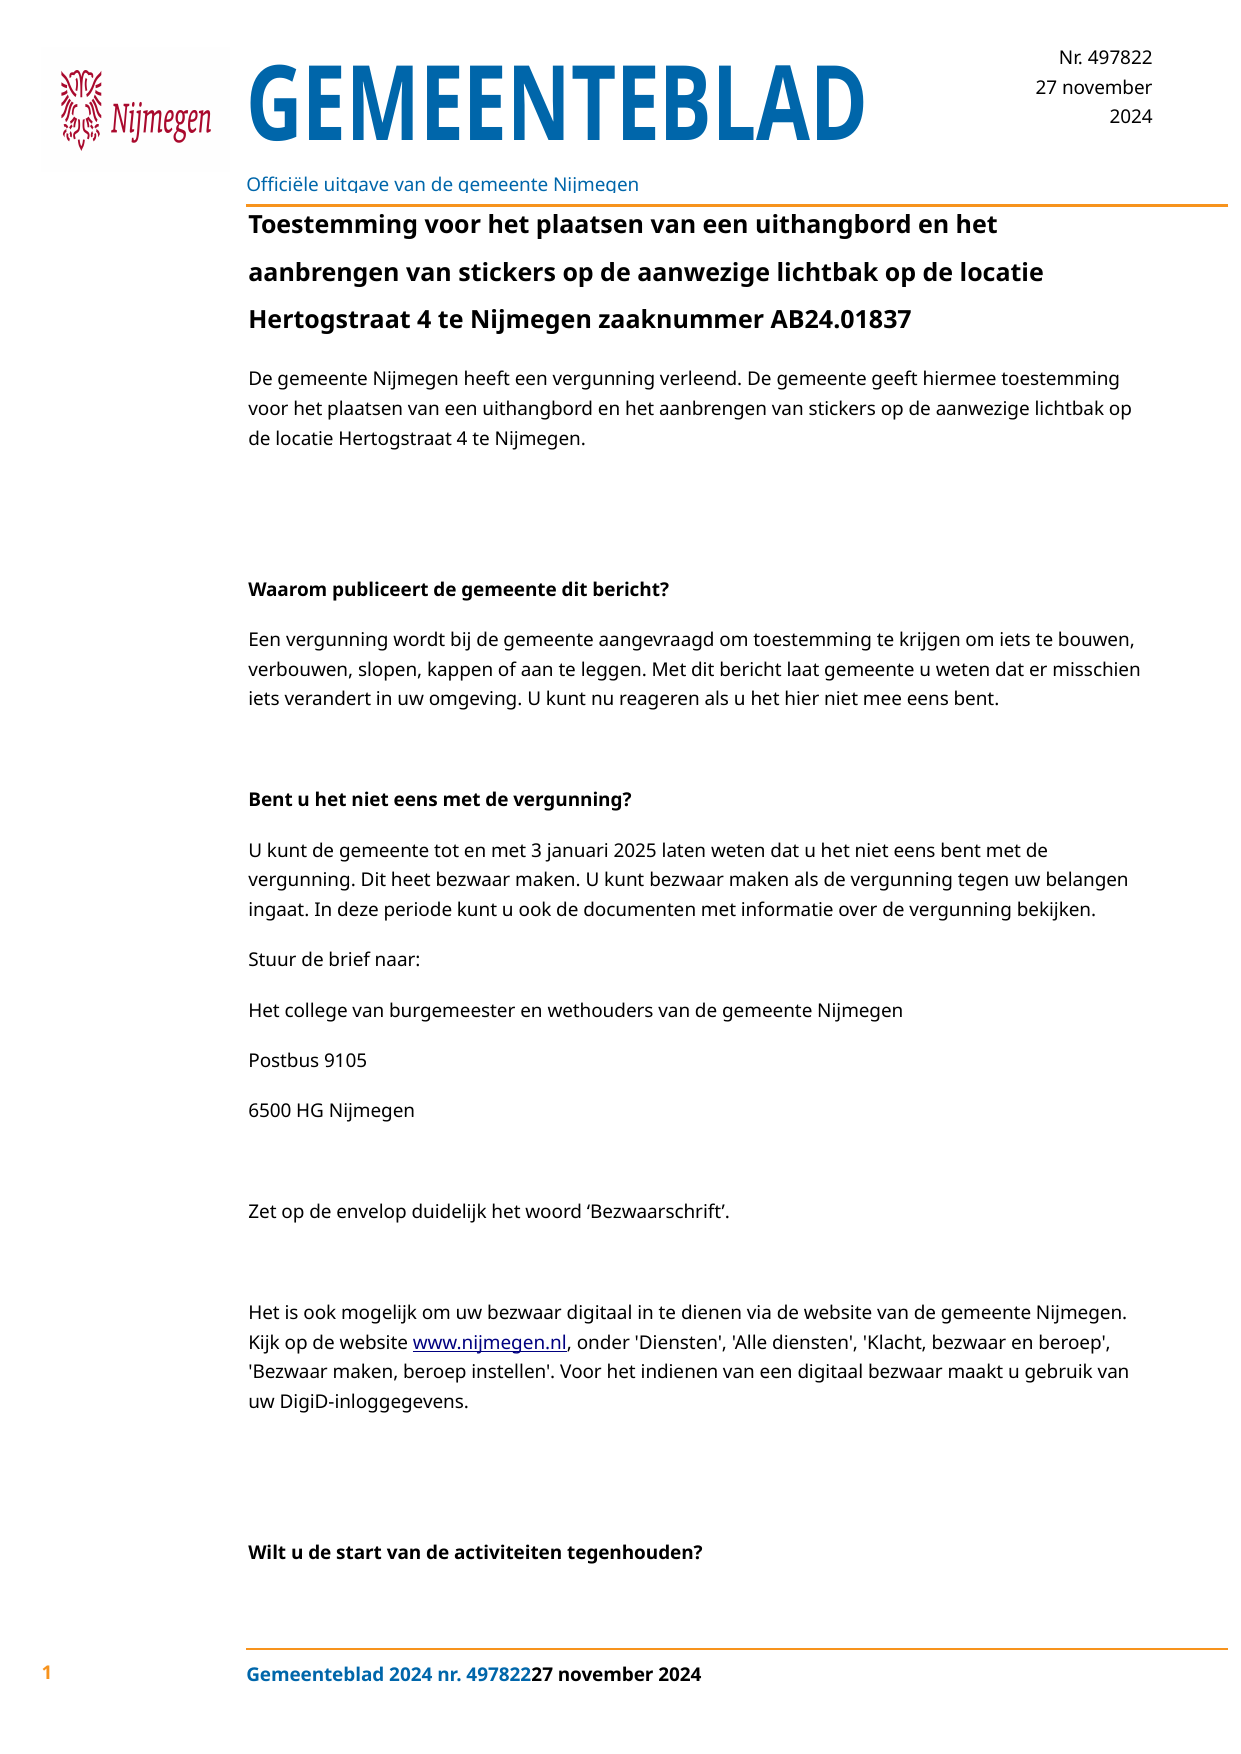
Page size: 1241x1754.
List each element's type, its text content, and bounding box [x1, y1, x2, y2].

text Een vergunning wordt bij de gemeente aangevraagd om toestemming te krijgen om iets te bouwen, verbouwen, slopen, kappen of aan te leggen. Met dit bericht laat gemeente u weten dat er misschien iets verandert in uw omgeving. U kunt nu reageren als u het hier niet mee eens bent. [248, 626, 1152, 711]
picture [41, 47, 231, 172]
text Het is ook mogelijk om uw bezwaar digitaal in te dienen via de website van de gemeente Nijmegen. Kijk op de website www.nijmegen.nl, onder 'Diensten', 'Alle diensten', 'Klacht, bezwaar en beroep', 'Bezwaar maken, beroep instellen'. Voor het indienen van een digitaal bezwaar maakt u gebruik van uw DigiD-inloggegevens. [248, 1299, 1152, 1414]
text Zet op de envelop duidelijk het woord ‘Bezwaarschrift’. [248, 1198, 1152, 1224]
text 6500 HG Nijmegen [248, 1098, 1152, 1123]
text U kunt de gemeente tot en met 3 januari 2025 laten weten dat u het niet eens bent met de vergunning. Dit heet bezwaar maken. U kunt bezwaar maken als de vergunning tegen uw belangen ingaat. In deze periode kunt u ook de documenten met informatie over de vergunning bekijken. [248, 837, 1152, 922]
text Het college van burgemeester en wethouders van de gemeente Nijmegen [248, 997, 1152, 1022]
text Wilt u de start van de activiteiten tegenhouden? [248, 1539, 1152, 1565]
text De gemeente Nijmegen heeft een vergunning verleend. De gemeente geeft hiermee toestemming voor het plaatsen van een uithangbord en het aanbrengen van stickers op de aanwezige lichtbak op de locatie Hertogstraat 4 te Nijmegen. [248, 366, 1152, 450]
text Postbus 9105 [248, 1047, 1152, 1073]
text Stuur de brief naar: [248, 946, 1152, 972]
text Bent u het niet eens met de vergunning? [248, 786, 1152, 812]
text Waarom publiceert de gemeente dit bericht? [248, 576, 1152, 602]
text Toestemming voor het plaatsen van een uithangbord en het aanbrengen van stickers op de aanwezige lichtbak op de locatie Hertogstraat 4 te Nijmegen zaaknummer AB24.01837 [248, 207, 1152, 336]
